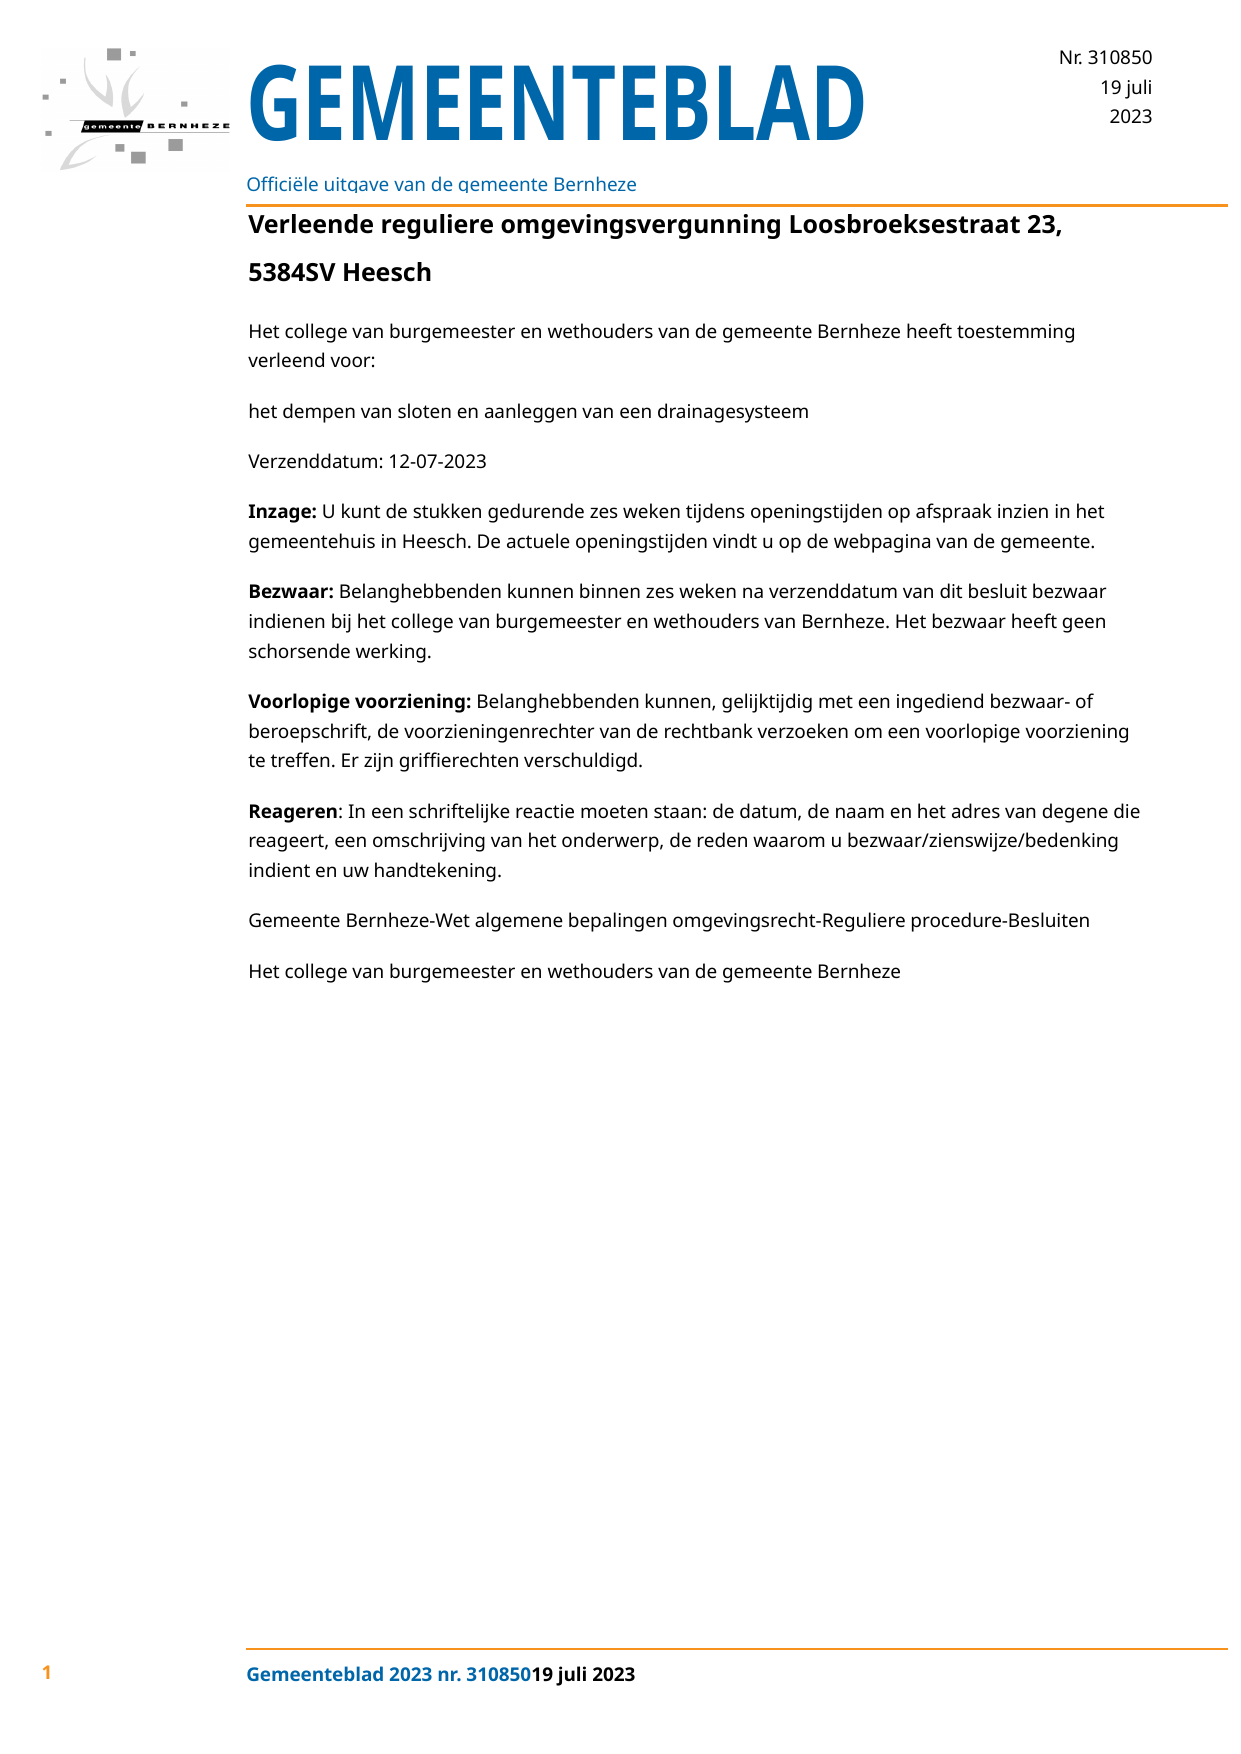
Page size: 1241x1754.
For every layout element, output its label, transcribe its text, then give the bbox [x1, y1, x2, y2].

text Verzenddatum: 12-07-2023 [248, 448, 1152, 474]
text het dempen van sloten en aanleggen van een drainagesysteem [248, 398, 1152, 424]
text Het college van burgemeester en wethouders van de gemeente Bernheze [248, 958, 1152, 984]
text Bezwaar: Belanghebbenden kunnen binnen zes weken na verzenddatum van dit besluit bezwaar indienen bij het college van burgemeester en wethouders van Bernheze. Het bezwaar heeft geen schorsende werking. [248, 579, 1152, 664]
picture [41, 47, 231, 172]
text Reageren: In een schriftelijke reactie moeten staan: de datum, de naam en het adres van degene die reageert, een omschrijving van het onderwerp, de reden waarom u bezwaar/zienswijze/bedenking indient en uw handtekening. [248, 798, 1152, 883]
text Voorlopige voorziening: Belanghebbenden kunnen, gelijktijdig met een ingediend bezwaar- of beroepschrift, de voorzieningenrechter van de rechtbank verzoeken om een voorlopige voorziening te treffen. Er zijn griffierechten verschuldigd. [248, 688, 1152, 773]
text Het college van burgemeester en wethouders van de gemeente Bernheze heeft toestemming verleend voor: [248, 318, 1152, 373]
text Verleende reguliere omgevingsvergunning Loosbroeksestraat 23, 5384SV Heesch [248, 207, 1152, 288]
text Gemeente Bernheze-Wet algemene bepalingen omgevingsrecht-Reguliere procedure-Besluiten [248, 907, 1152, 933]
text Inzage: U kunt de stukken gedurende zes weken tijdens openingstijden op afspraak inzien in het gemeentehuis in Heesch. De actuele openingstijden vindt u op de webpagina van de gemeente. [248, 499, 1152, 554]
